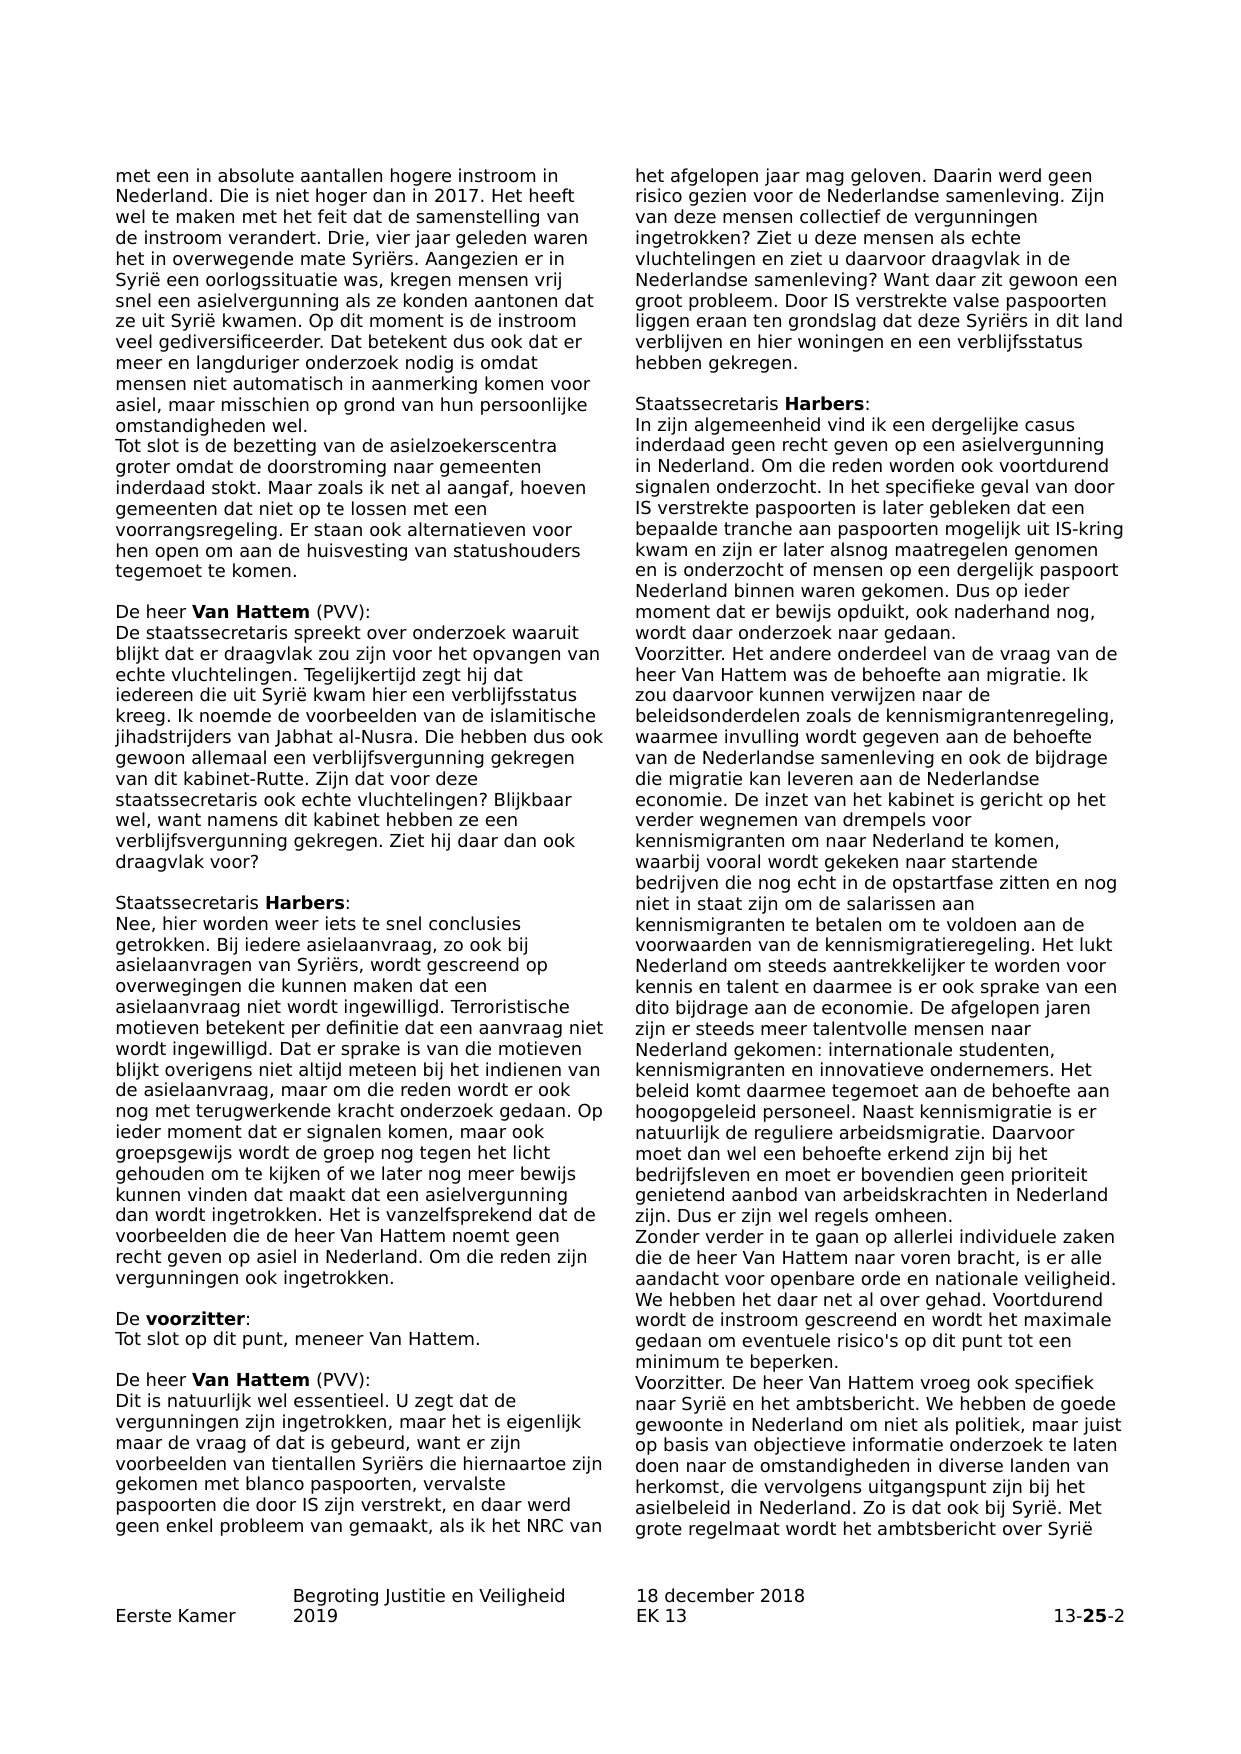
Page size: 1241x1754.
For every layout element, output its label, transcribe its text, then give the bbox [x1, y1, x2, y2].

text De heer Van Hattem (PVV): [115, 602, 605, 623]
text De staatssecretaris spreekt over onderzoek waaruit blijkt dat er draagvlak zou zijn voor het opvangen van echte vluchtelingen. Tegelijkertijd zegt hij dat iedereen die uit Syrië kwam hier een verblijfsstatus kreeg. Ik noemde de voorbeelden van de islamitische jihadstrijders van Jabhat al-Nusra. Die hebben dus ook gewoon allemaal een verblijfsvergunning gekregen van dit kabinet-Rutte. Zijn dat voor deze staatssecretaris ook echte vluchtelingen? Blijkbaar wel, want namens dit kabinet hebben ze een verblijfsvergunning gekregen. Ziet hij daar dan ook draagvlak voor? [115, 623, 605, 873]
text Voorzitter. Het andere onderdeel van de vraag van de heer Van Hattem was de behoefte aan migratie. Ik zou daarvoor kunnen verwijzen naar de beleidsonderdelen zoals de kennismigrantenregeling, waarmee invulling wordt gegeven aan de behoefte van de Nederlandse samenleving en ook de bijdrage die migratie kan leveren aan de Nederlandse economie. De inzet van het kabinet is gericht op het verder wegnemen van drempels voor kennismigranten om naar Nederland te komen, waarbij vooral wordt gekeken naar startende bedrijven die nog echt in de opstartfase zitten en nog niet in staat zijn om de salarissen aan kennismigranten te betalen om te voldoen aan de voorwaarden van de kennismigratieregeling. Het lukt Nederland om steeds aantrekkelijker te worden voor kennis en talent en daarmee is er ook sprake van een dito bijdrage aan de economie. De afgelopen jaren zijn er steeds meer talentvolle mensen naar Nederland gekomen: internationale studenten, kennismigranten en innovatieve ondernemers. Het beleid komt daarmee tegemoet aan de behoefte aan hoogopgeleid personeel. Naast kennismigratie is er natuurlijk de reguliere arbeidsmigratie. Daarvoor moet dan wel een behoefte erkend zijn bij het bedrijfsleven en moet er bovendien geen prioriteit genietend aanbod van arbeidskrachten in Nederland zijn. Dus er zijn wel regels omheen. [635, 643, 1125, 1227]
text In zijn algemeenheid vind ik een dergelijke casus inderdaad geen recht geven op een asielvergunning in Nederland. Om die reden worden ook voortdurend signalen onderzocht. In het specifieke geval van door IS verstrekte paspoorten is later gebleken dat een bepaalde tranche aan paspoorten mogelijk uit IS-kring kwam en zijn er later alsnog maatregelen genomen en is onderzocht of mensen op een dergelijk paspoort Nederland binnen waren gekomen. Dus op ieder moment dat er bewijs opduikt, ook naderhand nog, wordt daar onderzoek naar gedaan. [635, 414, 1125, 643]
text De heer Van Hattem (PVV): [115, 1370, 605, 1391]
text met een in absolute aantallen hogere instroom in Nederland. Die is niet hoger dan in 2017. Het heeft wel te maken met het feit dat de samenstelling van de instroom verandert. Drie, vier jaar geleden waren het in overwegende mate Syriërs. Aangezien er in Syrië een oorlogssituatie was, kregen mensen vrij snel een asielvergunning als ze konden aantonen dat ze uit Syrië kwamen. Op dit moment is de instroom veel gediversificeerder. Dat betekent dus ook dat er meer en langduriger onderzoek nodig is omdat mensen niet automatisch in aanmerking komen voor asiel, maar misschien op grond van hun persoonlijke omstandigheden wel. [115, 165, 605, 436]
text Tot slot op dit punt, meneer Van Hattem. [115, 1329, 605, 1350]
text Staatssecretaris Harbers: [635, 394, 1125, 414]
text Nee, hier worden weer iets te snel conclusies getrokken. Bij iedere asielaanvraag, zo ook bij asielaanvragen van Syriërs, wordt gescreend op overwegingen die kunnen maken dat een asielaanvraag niet wordt ingewilligd. Terroristische motieven betekent per definitie dat een aanvraag niet wordt ingewilligd. Dat er sprake is van die motieven blijkt overigens niet altijd meteen bij het indienen van de asielaanvraag, maar om die reden wordt er ook nog met terugwerkende kracht onderzoek gedaan. Op ieder moment dat er signalen komen, maar ook groepsgewijs wordt de groep nog tegen het licht gehouden om te kijken of we later nog meer bewijs kunnen vinden dat maakt dat een asielvergunning dan wordt ingetrokken. Het is vanzelfsprekend dat de voorbeelden die de heer Van Hattem noemt geen recht geven op asiel in Nederland. Om die reden zijn vergunningen ook ingetrokken. [115, 913, 605, 1288]
text Staatssecretaris Harbers: [115, 893, 605, 913]
text Tot slot is de bezetting van de asielzoekerscentra groter omdat de doorstroming naar gemeenten inderdaad stokt. Maar zoals ik net al aangaf, hoeven gemeenten dat niet op te lossen met een voorrangsregeling. Er staan ook alternatieven voor hen open om aan de huisvesting van statushouders tegemoet te komen. [115, 436, 605, 582]
text het afgelopen jaar mag geloven. Daarin werd geen risico gezien voor de Nederlandse samenleving. Zijn van deze mensen collectief de vergunningen ingetrokken? Ziet u deze mensen als echte vluchtelingen en ziet u daarvoor draagvlak in de Nederlandse samenleving? Want daar zit gewoon een groot probleem. Door IS verstrekte valse paspoorten liggen eraan ten grondslag dat deze Syriërs in dit land verblijven en hier woningen en een verblijfsstatus hebben gekregen. [635, 165, 1125, 374]
text De voorzitter: [115, 1308, 605, 1329]
text Zonder verder in te gaan op allerlei individuele zaken die de heer Van Hattem naar voren bracht, is er alle aandacht voor openbare orde en nationale veiligheid. We hebben het daar net al over gehad. Voortdurend wordt de instroom gescreend en wordt het maximale gedaan om eventuele risico's op dit punt tot een minimum te beperken. [635, 1227, 1125, 1373]
text Voorzitter. De heer Van Hattem vroeg ook specifiek naar Syrië en het ambtsbericht. We hebben de goede gewoonte in Nederland om niet als politiek, maar juist op basis van objectieve informatie onderzoek te laten doen naar de omstandigheden in diverse landen van herkomst, die vervolgens uitgangspunt zijn bij het asielbeleid in Nederland. Zo is dat ook bij Syrië. Met grote regelmaat wordt het ambtsbericht over Syrië [635, 1373, 1125, 1539]
text Dit is natuurlijk wel essentieel. U zegt dat de vergunningen zijn ingetrokken, maar het is eigenlijk maar de vraag of dat is gebeurd, want er zijn voorbeelden van tientallen Syriërs die hiernaartoe zijn gekomen met blanco paspoorten, vervalste paspoorten die door IS zijn verstrekt, en daar werd geen enkel probleem van gemaakt, als ik het NRC van [115, 1391, 605, 1537]
